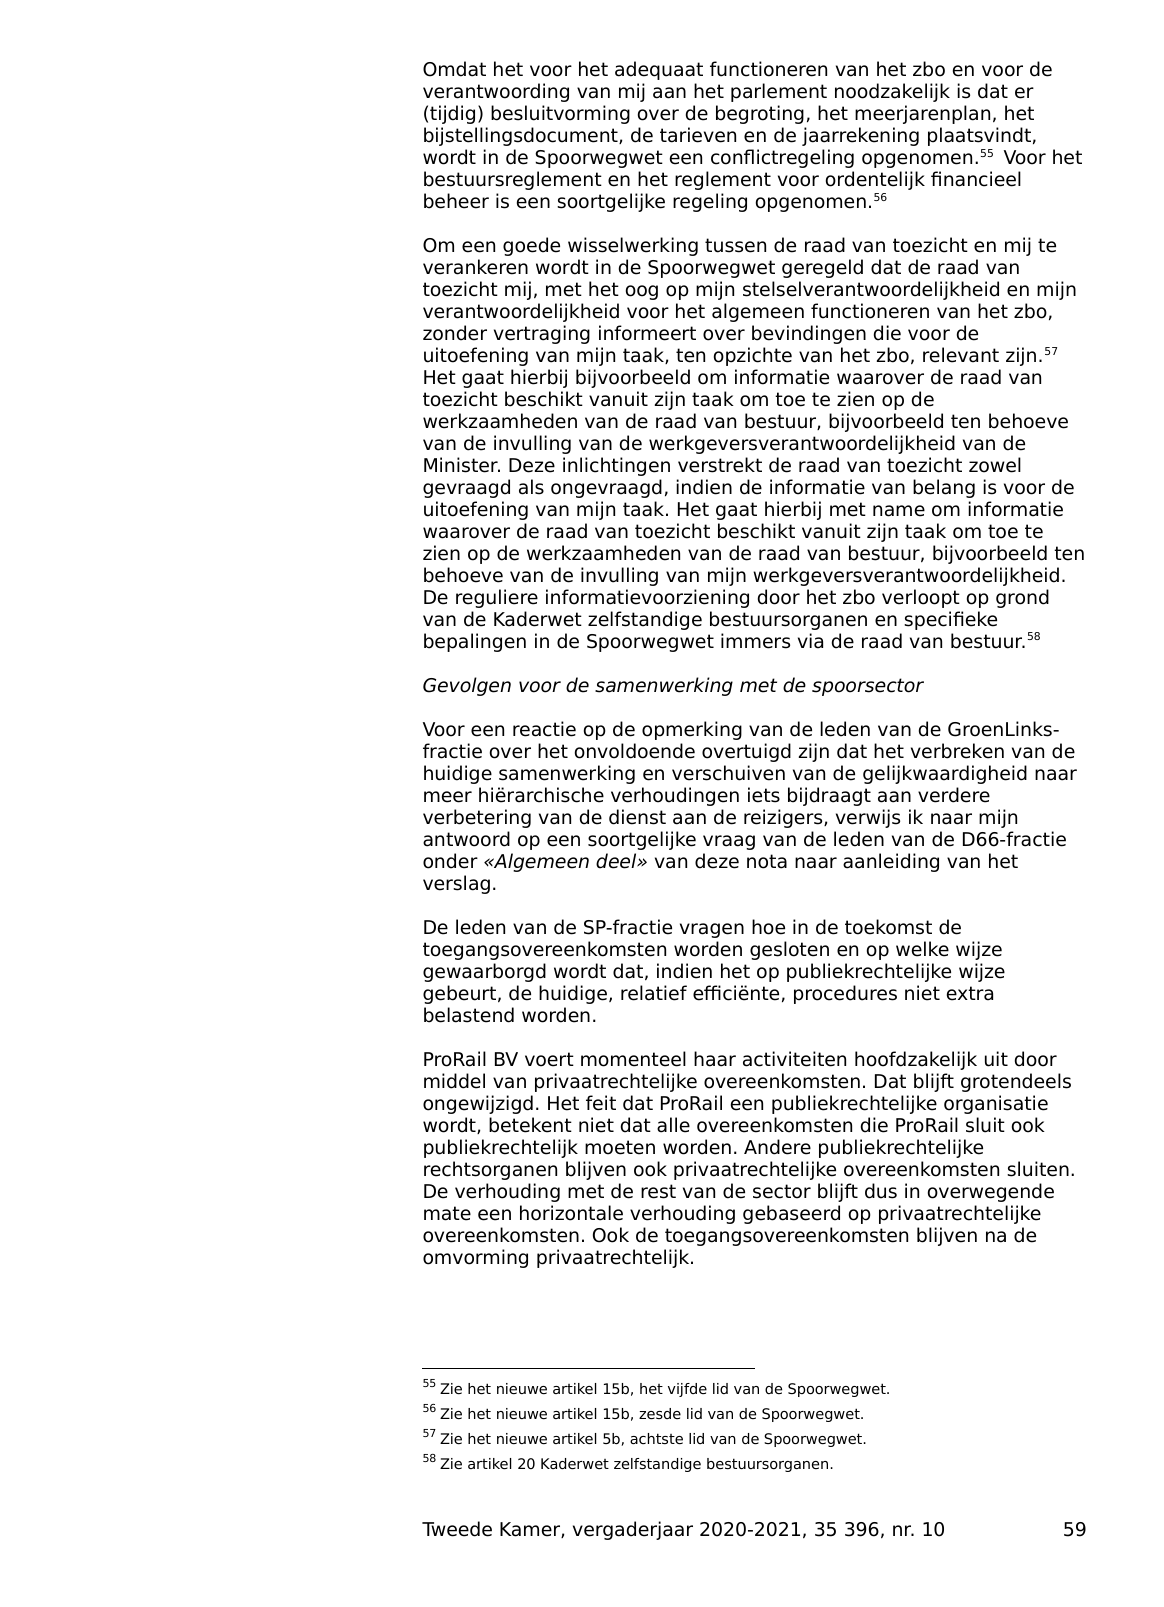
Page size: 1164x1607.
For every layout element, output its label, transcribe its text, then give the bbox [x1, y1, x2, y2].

subtitle Gevolgen voor de samenwerking met de spoorsector [422, 675, 1087, 697]
text Zie het nieuwe artikel 15b, zesde lid van de Spoorwegwet. [422, 1402, 1087, 1424]
text Zie het nieuwe artikel 15b, het vijfde lid van de Spoorwegwet. [422, 1377, 1087, 1399]
text Voor een reactie op de opmerking van de leden van de GroenLinks-fractie over het onvoldoende overtuigd zijn dat het verbreken van de huidige samenwerking en verschuiven van de gelijkwaardigheid naar meer hiërarchische verhoudingen iets bijdraagt aan verdere verbetering van de dienst aan de reizigers, verwijs ik naar mijn antwoord op een soortgelijke vraag van de leden van de D66-fractie onder «Algemeen deel» van deze nota naar aanleiding van het verslag. [422, 719, 1087, 895]
text Omdat het voor het adequaat functioneren van het zbo en voor de verantwoording van mij aan het parlement noodzakelijk is dat er (tijdig) besluitvorming over de begroting, het meerjarenplan, het bijstellingsdocument, de tarieven en de jaarrekening plaatsvindt, wordt in de Spoorwegwet een conflictregeling opgenomen. Voor het bestuursreglement en het reglement voor ordentelijk financieel beheer is een soortgelijke regeling opgenomen. [422, 59, 1087, 213]
text De leden van de SP-fractie vragen hoe in de toekomst de toegangsovereenkomsten worden gesloten en op welke wijze gewaarborgd wordt dat, indien het op publiekrechtelijke wijze gebeurt, de huidige, relatief efficiënte, procedures niet extra belastend worden. [422, 917, 1087, 1027]
text ProRail BV voert momenteel haar activiteiten hoofdzakelijk uit door middel van privaatrechtelijke overeenkomsten. Dat blijft grotendeels ongewijzigd. Het feit dat ProRail een publiekrechtelijke organisatie wordt, betekent niet dat alle overeenkomsten die ProRail sluit ook publiekrechtelijk moeten worden. Andere publiekrechtelijke rechtsorganen blijven ook privaatrechtelijke overeenkomsten sluiten. De verhouding met de rest van de sector blijft dus in overwegende mate een horizontale verhouding gebaseerd op privaatrechtelijke overeenkomsten. Ook de toegangsovereenkomsten blijven na de omvorming privaatrechtelijk. [422, 1049, 1087, 1269]
text Om een goede wisselwerking tussen de raad van toezicht en mij te verankeren wordt in de Spoorwegwet geregeld dat de raad van toezicht mij, met het oog op mijn stelselverantwoordelijkheid en mijn verantwoordelijkheid voor het algemeen functioneren van het zbo, zonder vertraging informeert over bevindingen die voor de uitoefening van mijn taak, ten opzichte van het zbo, relevant zijn. Het gaat hierbij bijvoorbeeld om informatie waarover de raad van toezicht beschikt vanuit zijn taak om toe te zien op de werkzaamheden van de raad van bestuur, bijvoorbeeld ten behoeve van de invulling van de werkgeversverantwoordelijkheid van de Minister. Deze inlichtingen verstrekt de raad van toezicht zowel gevraagd als ongevraagd, indien de informatie van belang is voor de uitoefening van mijn taak. Het gaat hierbij met name om informatie waarover de raad van toezicht beschikt vanuit zijn taak om toe te zien op de werkzaamheden van de raad van bestuur, bijvoorbeeld ten behoeve van de invulling van mijn werkgeversverantwoordelijkheid. De reguliere informatievoorziening door het zbo verloopt op grond van de Kaderwet zelfstandige bestuursorganen en specifieke bepalingen in de Spoorwegwet immers via de raad van bestuur. [422, 235, 1087, 653]
text Zie artikel 20 Kaderwet zelfstandige bestuursorganen. [422, 1452, 1087, 1474]
text Zie het nieuwe artikel 5b, achtste lid van de Spoorwegwet. [422, 1427, 1087, 1449]
